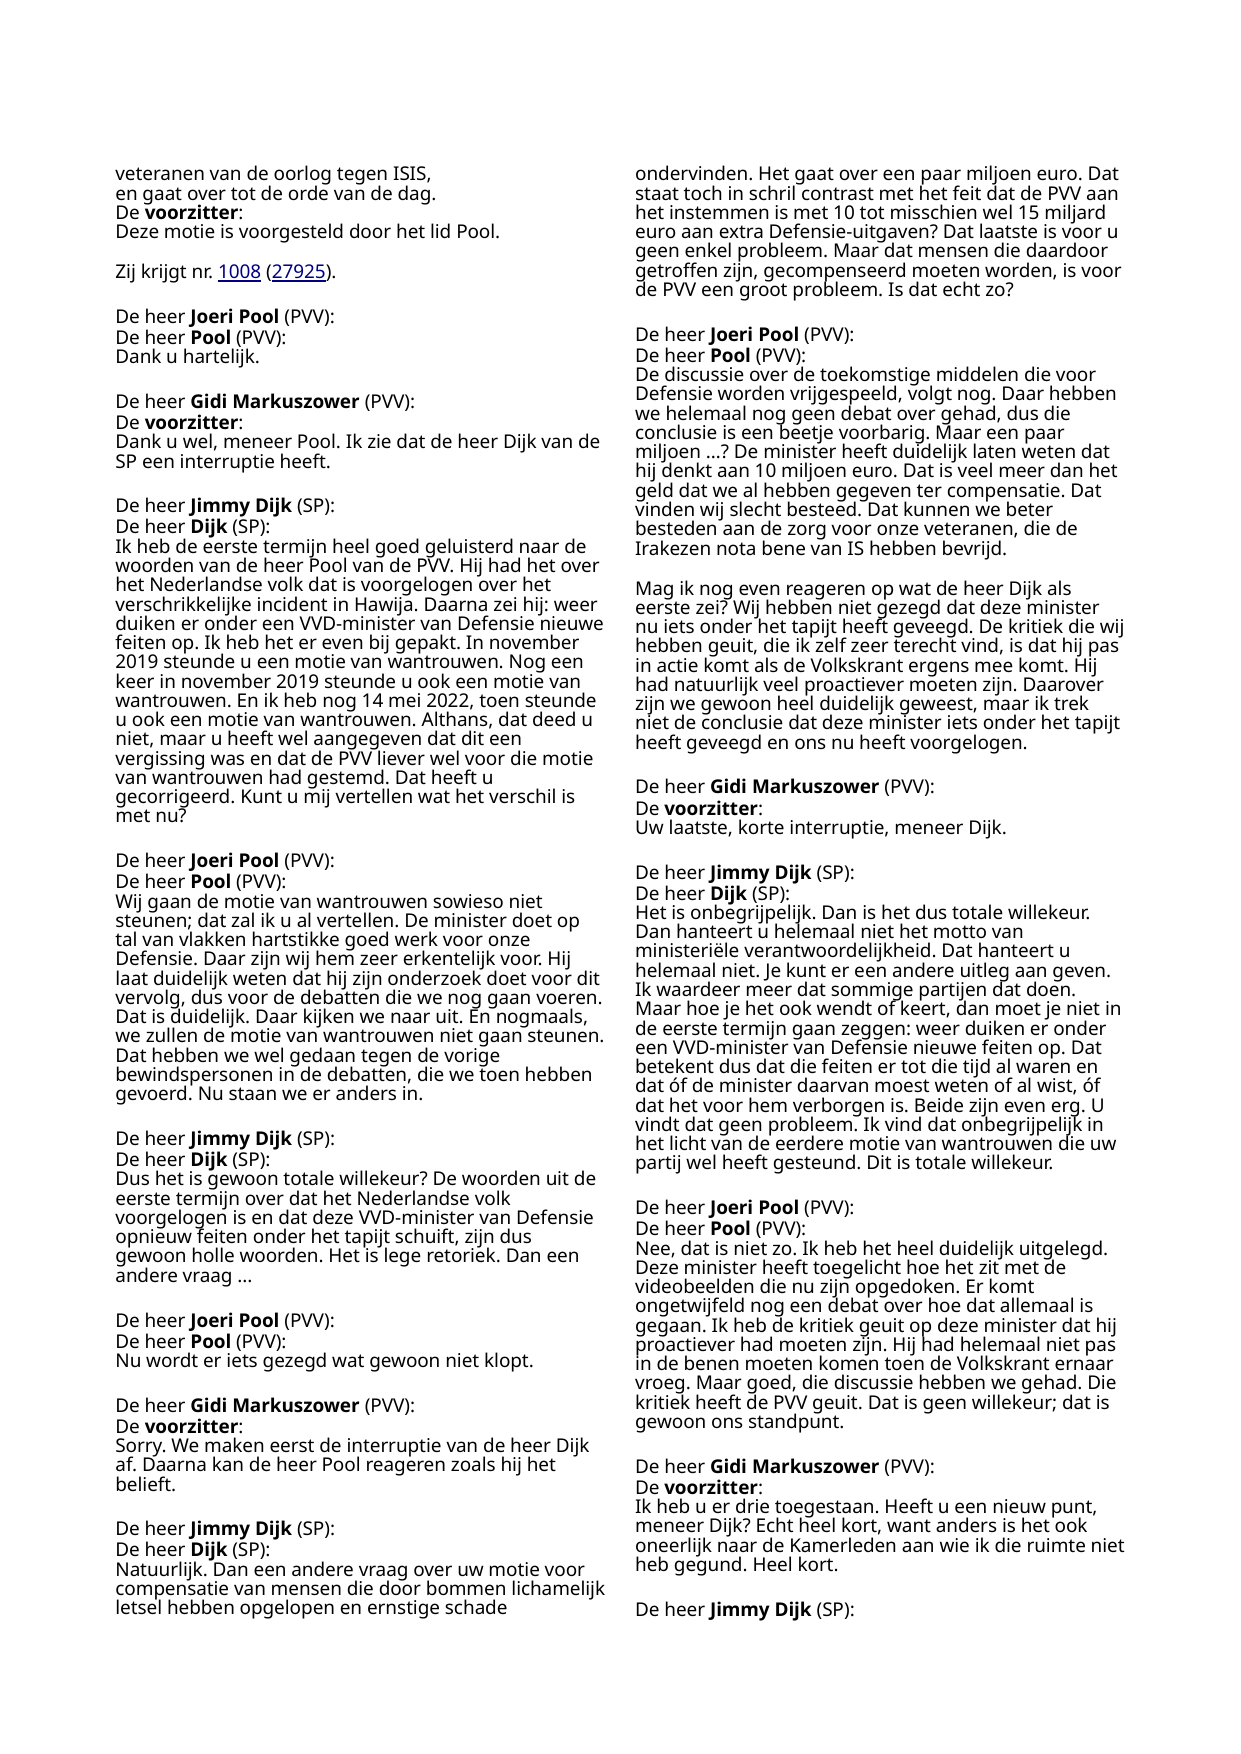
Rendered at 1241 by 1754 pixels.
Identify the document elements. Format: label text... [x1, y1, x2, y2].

text De heer Pool (PVV): [115, 329, 605, 348]
text De heer Dijk (SP): [635, 884, 1125, 904]
text en gaat over tot de orde van de dag. [115, 184, 605, 204]
text Natuurlijk. Dan een andere vraag over uw motie voor compensatie van mensen die door bommen lichamelijk letsel hebben opgelopen en ernstige schade [115, 1561, 605, 1618]
text De heer Jimmy Dijk (SP): [115, 1125, 605, 1151]
text De heer Joeri Pool (PVV): [115, 1307, 605, 1333]
text De heer Gidi Markuszower (PVV): [115, 388, 605, 414]
text Mag ik nog even reageren op wat de heer Dijk als eerste zei? Wij hebben niet gezegd dat deze minister nu iets onder het tapijt heeft geveegd. De kritiek die wij hebben geuit, die ik zelf zeer terecht vind, is dat hij pas in actie komt als de Volkskrant ergens mee komt. Hij had natuurlijk veel proactiever moeten zijn. Daarover zijn we gewoon heel duidelijk geweest, maar ik trek niet de conclusie dat deze minister iets onder het tapijt heeft geveegd en ons nu heeft voorgelogen. [635, 579, 1125, 753]
text De heer Pool (PVV): [635, 347, 1125, 366]
text De voorzitter: [115, 204, 605, 223]
text ondervinden. Het gaat over een paar miljoen euro. Dat staat toch in schril contrast met het feit dat de PVV aan het instemmen is met 10 tot misschien wel 15 miljard euro aan extra Defensie-uitgaven? Dat laatste is voor u geen enkel probleem. Maar dat mensen die daardoor getroffen zijn, gecompenseerd moeten worden, is voor de PVV een groot probleem. Is dat echt zo? [635, 165, 1125, 300]
text De heer Dijk (SP): [115, 1541, 605, 1561]
text Ik heb u er drie toegestaan. Heeft u een nieuw punt, meneer Dijk? Echt heel kort, want anders is het ook oneerlijk naar de Kamerleden aan wie ik die ruimte niet heb gegund. Heel kort. [635, 1498, 1125, 1575]
text De voorzitter: [115, 414, 605, 433]
text De heer Joeri Pool (PVV): [115, 303, 605, 329]
text De heer Pool (PVV): [115, 1333, 605, 1352]
text De heer Dijk (SP): [115, 1151, 605, 1170]
text De heer Joeri Pool (PVV): [635, 1194, 1125, 1220]
text De heer Jimmy Dijk (SP): [115, 1516, 605, 1541]
text De voorzitter: [115, 1418, 605, 1437]
text Zij krijgt nr. 1008 (27925). [115, 263, 605, 282]
text De heer Dijk (SP): [115, 518, 605, 538]
text Deze motie is voorgesteld door het lid Pool. [115, 223, 605, 242]
text De heer Pool (PVV): [635, 1220, 1125, 1239]
text De heer Jimmy Dijk (SP): [635, 1596, 1125, 1622]
text De heer Pool (PVV): [115, 873, 605, 893]
text De heer Gidi Markuszower (PVV): [635, 1453, 1125, 1479]
text Dank u wel, meneer Pool. Ik zie dat de heer Dijk van de SP een interruptie heeft. [115, 433, 605, 472]
text Het is onbegrijpelijk. Dan is het dus totale willekeur. Dan hanteert u helemaal niet het motto van ministeriële verantwoordelijkheid. Dat hanteert u helemaal niet. Je kunt er een andere uitleg aan geven. Ik waardeer meer dat sommige partijen dat doen. Maar hoe je het ook wendt of keert, dan moet je niet in de eerste termijn gaan zeggen: weer duiken er onder een VVD-minister van Defensie nieuwe feiten op. Dat betekent dus dat die feiten er tot die tijd al waren en dat óf de minister daarvan moest weten of al wist, óf dat het voor hem verborgen is. Beide zijn even erg. U vindt dat geen probleem. Ik vind dat onbegrijpelijk in het licht van de eerdere motie van wantrouwen die uw partij wel heeft gesteund. Dit is totale willekeur. [635, 904, 1125, 1174]
text De heer Gidi Markuszower (PVV): [115, 1392, 605, 1418]
text Nee, dat is niet zo. Ik heb het heel duidelijk uitgelegd. Deze minister heeft toegelicht hoe het zit met de videobeelden die nu zijn opgedoken. Er komt ongetwijfeld nog een debat over hoe dat allemaal is gegaan. Ik heb de kritiek geuit op deze minister dat hij proactiever had moeten zijn. Hij had helemaal niet pas in de benen moeten komen toen de Volkskrant ernaar vroeg. Maar goed, die discussie hebben we gehad. Die kritiek heeft de PVV geuit. Dat is geen willekeur; dat is gewoon ons standpunt. [635, 1239, 1125, 1432]
text Sorry. We maken eerst de interruptie van de heer Dijk af. Daarna kan de heer Pool reageren zoals hij het belieft. [115, 1437, 605, 1495]
text De heer Joeri Pool (PVV): [115, 848, 605, 873]
text Dus het is gewoon totale willekeur? De woorden uit de eerste termijn over dat het Nederlandse volk voorgelogen is en dat deze VVD-minister van Defensie opnieuw feiten onder het tapijt schuift, zijn dus gewoon holle woorden. Het is lege retoriek. Dan een andere vraag ... [115, 1170, 605, 1286]
text De heer Joeri Pool (PVV): [635, 321, 1125, 347]
text Dank u hartelijk. [115, 348, 605, 367]
text De discussie over de toekomstige middelen die voor Defensie worden vrijgespeeld, volgt nog. Daar hebben we helemaal nog geen debat over gehad, dus die conclusie is een beetje voorbarig. Maar een paar miljoen …? De minister heeft duidelijk laten weten dat hij denkt aan 10 miljoen euro. Dat is veel meer dan het geld dat we al hebben gegeven ter compensatie. Dat vinden wij slecht besteed. Dat kunnen we beter besteden aan de zorg voor onze veteranen, die de Irakezen nota bene van IS hebben bevrijd. [635, 366, 1125, 559]
text De voorzitter: [635, 799, 1125, 819]
text Nu wordt er iets gezegd wat gewoon niet klopt. [115, 1352, 605, 1371]
text veteranen van de oorlog tegen ISIS, [115, 165, 605, 184]
text De heer Gidi Markuszower (PVV): [635, 774, 1125, 799]
text De voorzitter: [635, 1479, 1125, 1498]
text Wij gaan de motie van wantrouwen sowieso niet steunen; dat zal ik u al vertellen. De minister doet op tal van vlakken hartstikke goed werk voor onze Defensie. Daar zijn wij hem zeer erkentelijk voor. Hij laat duidelijk weten dat hij zijn onderzoek doet voor dit vervolg, dus voor de debatten die we nog gaan voeren. Dat is duidelijk. Daar kijken we naar uit. En nogmaals, we zullen de motie van wantrouwen niet gaan steunen. Dat hebben we wel gedaan tegen de vorige bewindspersonen in de debatten, die we toen hebben gevoerd. Nu staan we er anders in. [115, 893, 605, 1104]
text Uw laatste, korte interruptie, meneer Dijk. [635, 819, 1125, 838]
text De heer Jimmy Dijk (SP): [115, 493, 605, 518]
text Ik heb de eerste termijn heel goed geluisterd naar de woorden van de heer Pool van de PVV. Hij had het over het Nederlandse volk dat is voorgelogen over het verschrikkelijke incident in Hawija. Daarna zei hij: weer duiken er onder een VVD-minister van Defensie nieuwe feiten op. Ik heb het er even bij gepakt. In november 2019 steunde u een motie van wantrouwen. Nog een keer in november 2019 steunde u ook een motie van wantrouwen. En ik heb nog 14 mei 2022, toen steunde u ook een motie van wantrouwen. Althans, dat deed u niet, maar u heeft wel aangegeven dat dit een vergissing was en dat de PVV liever wel voor die motie van wantrouwen had gestemd. Dat heeft u gecorrigeerd. Kunt u mij vertellen wat het verschil is met nu? [115, 538, 605, 827]
text De heer Jimmy Dijk (SP): [635, 859, 1125, 884]
